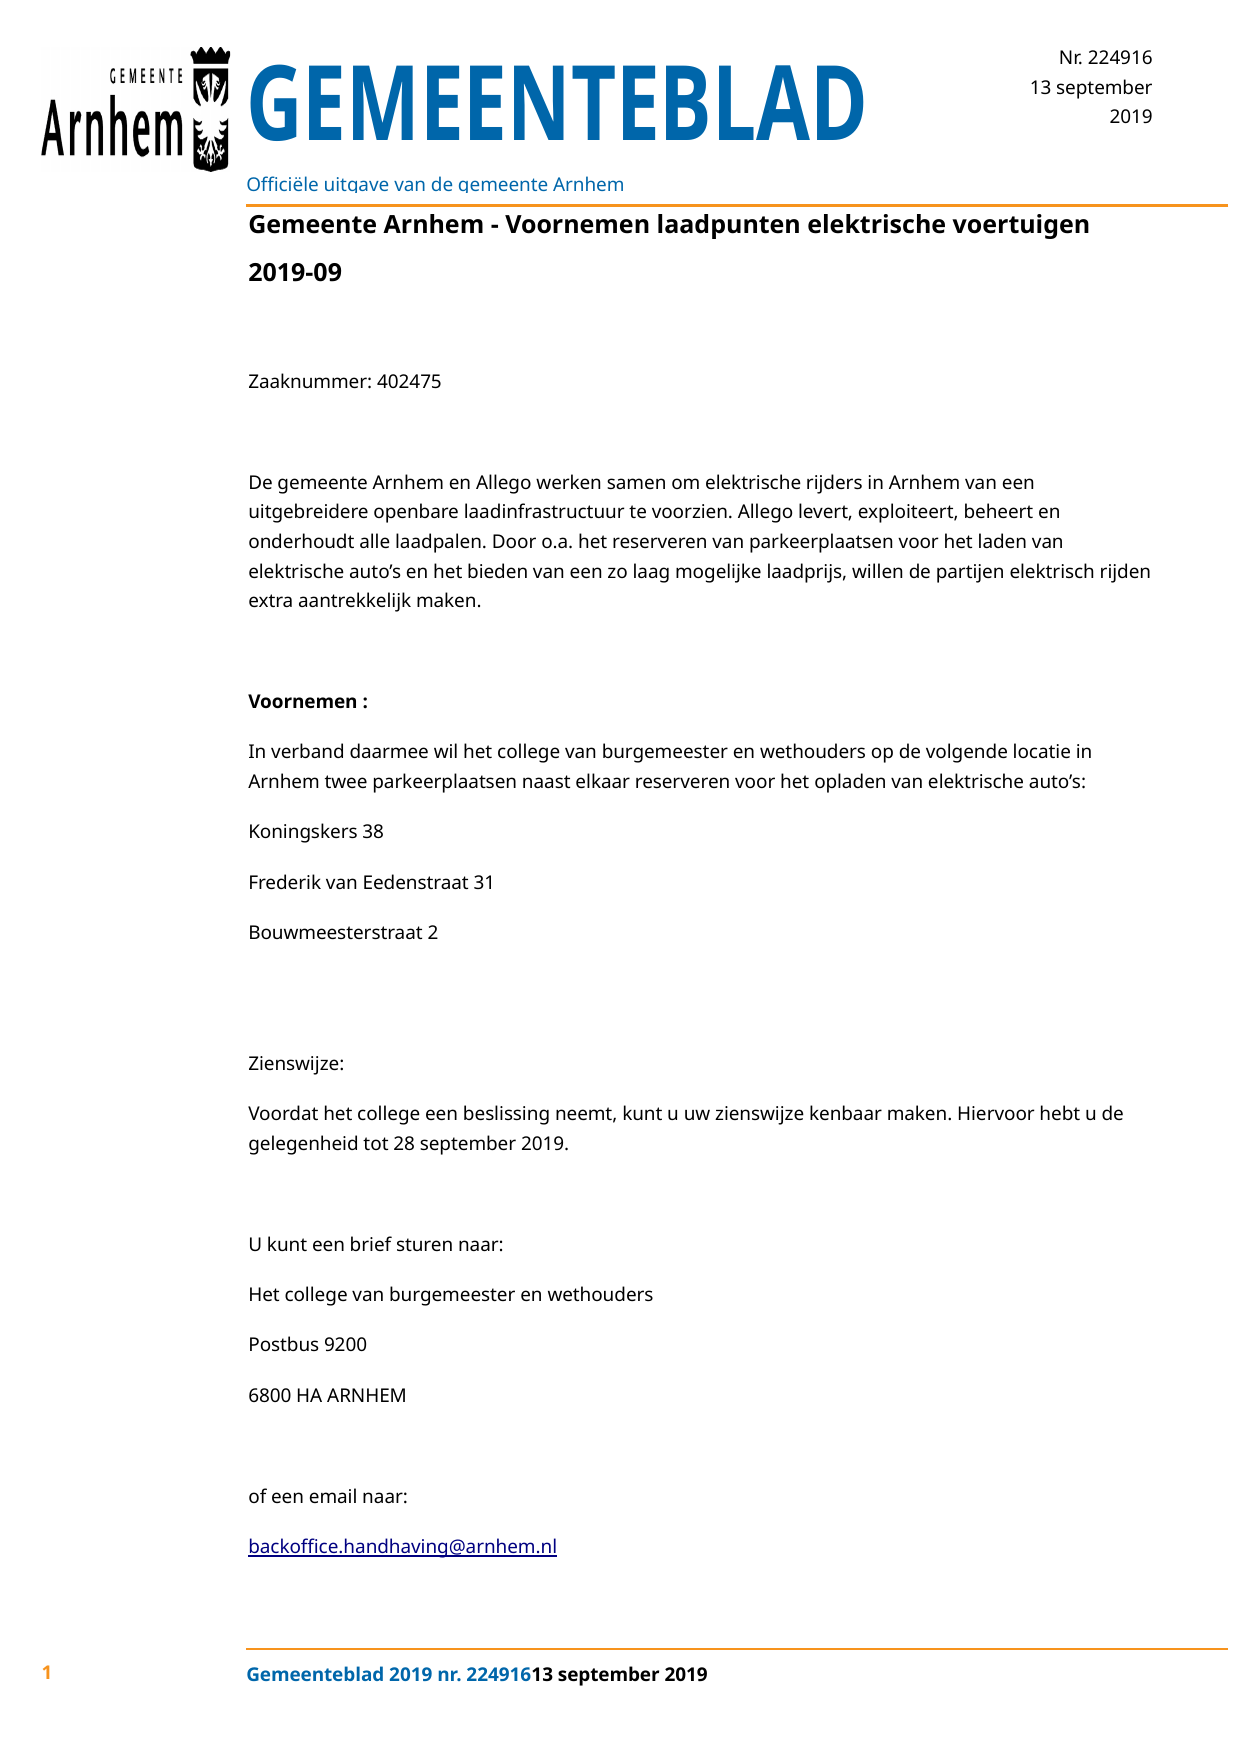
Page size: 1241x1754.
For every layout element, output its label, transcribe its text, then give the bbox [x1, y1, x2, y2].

text of een email naar: [248, 1483, 1152, 1509]
text Frederik van Eedenstraat 31 [248, 869, 1152, 895]
text backoffice.handhaving@arnhem.nl [248, 1533, 1152, 1559]
text Zaaknummer: 402475 [248, 368, 1152, 394]
text U kunt een brief sturen naar: [248, 1231, 1152, 1257]
text In verband daarmee wil het college van burgemeester en wethouders op de volgende locatie in Arnhem twee parkeerplaatsen naast elkaar reserveren voor het opladen van elektrische auto’s: [248, 739, 1152, 794]
text Gemeente Arnhem - Voornemen laadpunten elektrische voertuigen 2019-09 [248, 207, 1152, 288]
text Voornemen : [248, 688, 1152, 714]
text Voordat het college een beslissing neemt, kunt u uw zienswijze kenbaar maken. Hiervoor hebt u de gelegenheid tot 28 september 2019. [248, 1100, 1152, 1156]
picture [41, 47, 231, 172]
text Postbus 9200 [248, 1332, 1152, 1357]
text Het college van burgemeester en wethouders [248, 1281, 1152, 1307]
text Zienswijze: [248, 1050, 1152, 1076]
text Koningskers 38 [248, 819, 1152, 844]
text De gemeente Arnhem en Allego werken samen om elektrische rijders in Arnhem van een uitgebreidere openbare laadinfrastructuur te voorzien. Allego levert, exploiteert, beheert en onderhoudt alle laadpalen. Door o.a. het reserveren van parkeerplaatsen voor het laden van elektrische auto’s en het bieden van een zo laag mogelijke laadprijs, willen de partijen elektrisch rijden extra aantrekkelijk maken. [248, 469, 1152, 613]
text Bouwmeesterstraat 2 [248, 919, 1152, 945]
text 6800 HA ARNHEM [248, 1382, 1152, 1408]
